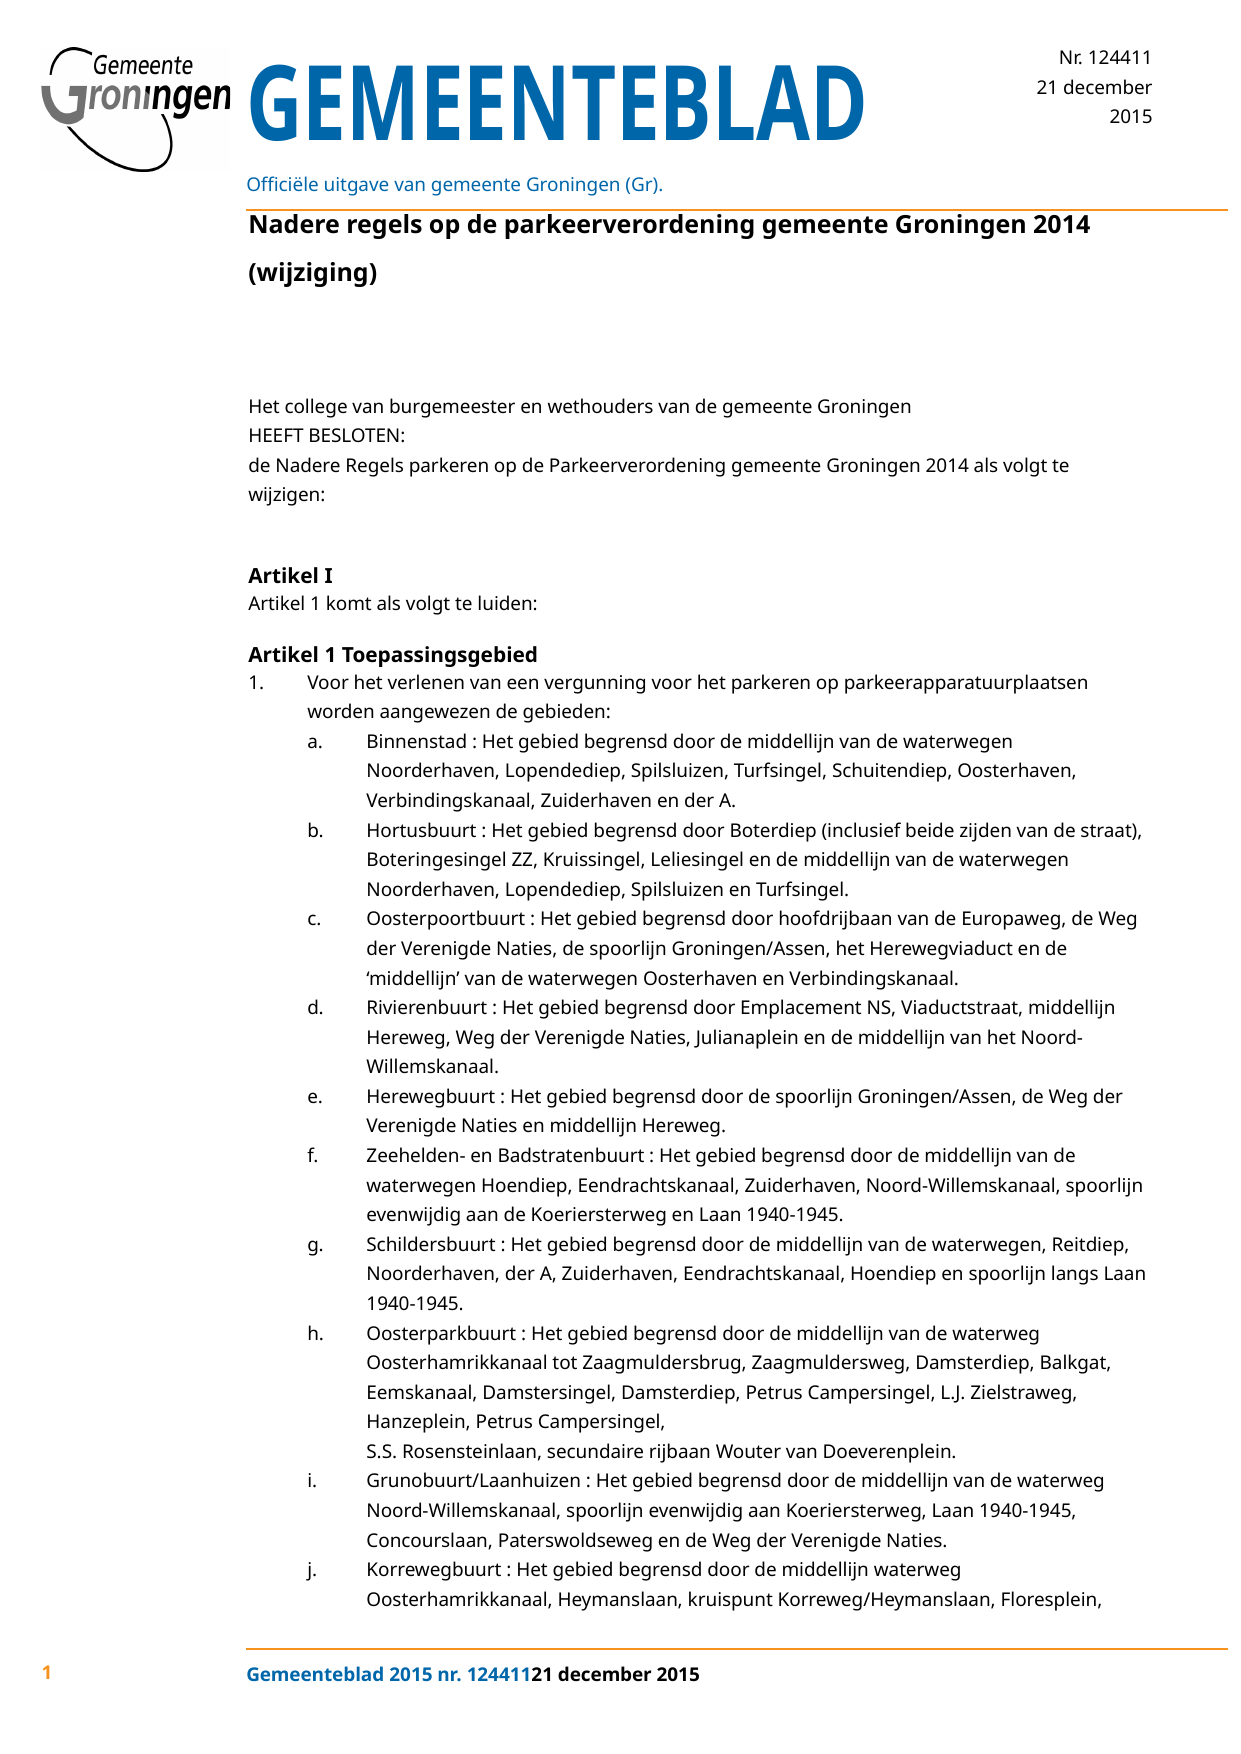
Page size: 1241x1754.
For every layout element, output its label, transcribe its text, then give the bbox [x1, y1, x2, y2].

list Zeehelden- en Badstratenbuurt : Het gebied begrensd door de middellijn van de waterwegen Hoendiep, Eendrachtskanaal, Zuiderhaven, Noord-Willemskanaal, spoorlijn evenwijdig aan de Koeriersterweg en Laan 1940-1945. [307, 1142, 1152, 1227]
text Artikel I [248, 562, 1152, 590]
list Rivierenbuurt : Het gebied begrensd door Emplacement NS, Viaductstraat, middellijn Hereweg, Weg der Verenigde Naties, Julianaplein en de middellijn van het Noord-Willemskanaal. [307, 994, 1152, 1079]
list Korrewegbuurt : Het gebied begrensd door de middellijn waterweg Oosterhamrikkanaal, Heymanslaan, kruispunt Korreweg/Heymanslaan, Floresplein, [307, 1556, 1152, 1612]
list S.S. Rosensteinlaan, secundaire rijbaan Wouter van Doeverenplein. [307, 1438, 1152, 1464]
text Artikel 1 komt als volgt te luiden: [248, 590, 1152, 616]
list Oosterparkbuurt : Het gebied begrensd door de middellijn van de waterweg Oosterhamrikkanaal tot Zaagmuldersbrug, Zaagmuldersweg, Damsterdiep, Balkgat, Eemskanaal, Damstersingel, Damsterdiep, Petrus Campersingel, L.J. Zielstraweg, Hanzeplein, Petrus Campersingel, [307, 1320, 1152, 1434]
list Oosterpoortbuurt : Het gebied begrensd door hoofdrijbaan van de Europaweg, de Weg der Verenigde Naties, de spoorlijn Groningen/Assen, het Herewegviaduct en de ‘middellijn’ van de waterwegen Oosterhaven en Verbindingskanaal. [307, 906, 1152, 991]
list Voor het verlenen van een vergunning voor het parkeren op parkeerapparatuurplaatsen worden aangewezen de gebieden: [248, 669, 1152, 724]
text Nadere regels op de parkeerverordening gemeente Groningen 2014 (wijziging) [248, 211, 1152, 288]
text de Nadere Regels parkeren op de Parkeerverordening gemeente Groningen 2014 als volgt te wijzigen: [248, 452, 1152, 507]
text HEEFT BESLOTEN: [248, 422, 1152, 448]
list Binnenstad : Het gebied begrensd door de middellijn van de waterwegen Noorderhaven, Lopendediep, Spilsluizen, Turfsingel, Schuitendiep, Oosterhaven, Verbindingskanaal, Zuiderhaven en der A. [307, 728, 1152, 813]
picture [41, 47, 231, 172]
text Het college van burgemeester en wethouders van de gemeente Groningen [248, 393, 1152, 419]
list Grunobuurt/Laanhuizen : Het gebied begrensd door de middellijn van de waterweg Noord-Willemskanaal, spoorlijn evenwijdig aan Koeriersterweg, Laan 1940-1945, Concourslaan, Paterswoldseweg en de Weg der Verenigde Naties. [307, 1468, 1152, 1553]
list Schildersbuurt : Het gebied begrensd door de middellijn van de waterwegen, Reitdiep, Noorderhaven, der A, Zuiderhaven, Eendrachtskanaal, Hoendiep en spoorlijn langs Laan 1940-1945. [307, 1231, 1152, 1316]
list Herewegbuurt : Het gebied begrensd door de spoorlijn Groningen/Assen, de Weg der Verenigde Naties en middellijn Hereweg. [307, 1083, 1152, 1138]
list Hortusbuurt : Het gebied begrensd door Boterdiep (inclusief beide zijden van de straat), Boteringesingel ZZ, Kruissingel, Leliesingel en de middellijn van de waterwegen Noorderhaven, Lopendediep, Spilsluizen en Turfsingel. [307, 817, 1152, 902]
text Artikel 1 Toepassingsgebied [248, 641, 1152, 669]
